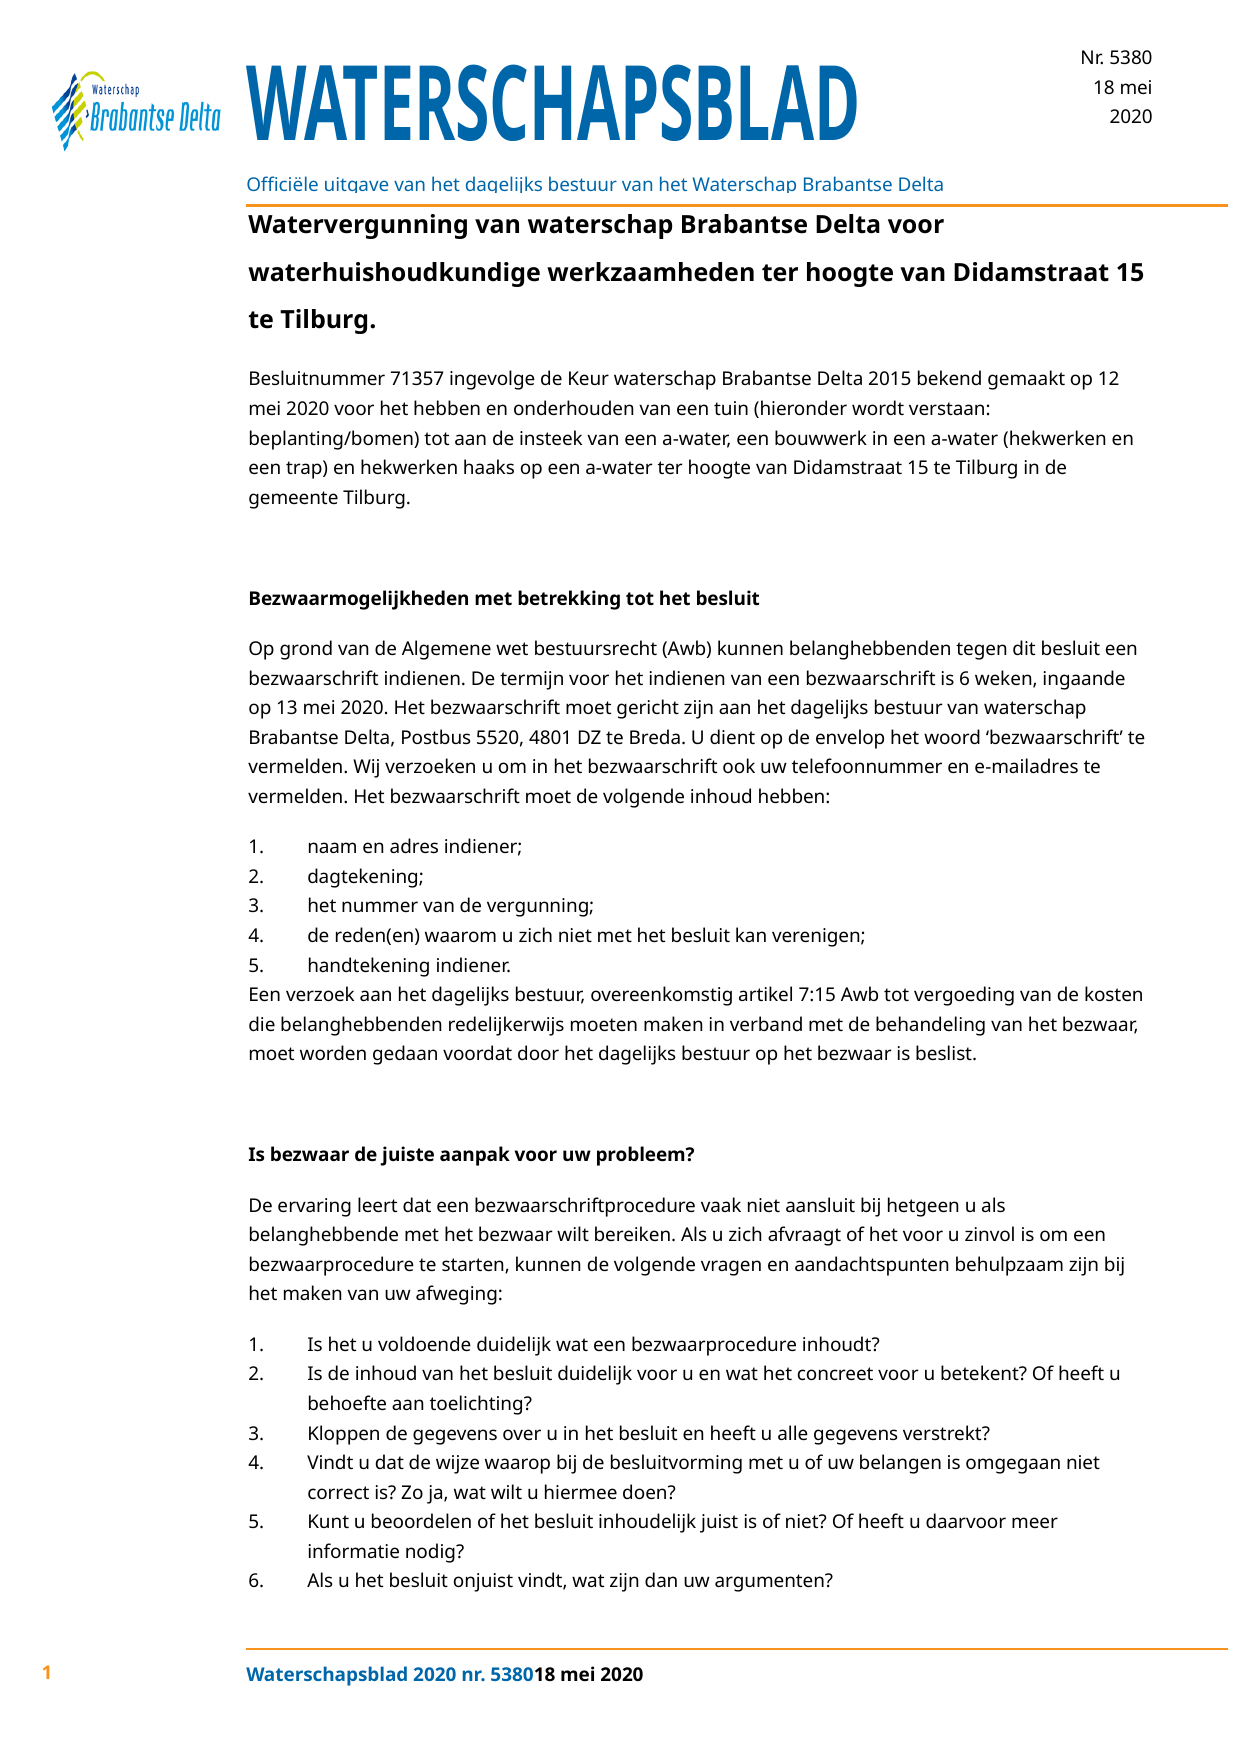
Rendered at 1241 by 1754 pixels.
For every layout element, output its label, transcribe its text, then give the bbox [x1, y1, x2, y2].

list handtekening indiener. [248, 952, 1152, 977]
list Is de inhoud van het besluit duidelijk voor u en wat het concreet voor u betekent? Of heeft u behoefte aan toelichting? [248, 1361, 1152, 1416]
list Kloppen de gegevens over u in het besluit en heeft u alle gegevens verstrekt? [248, 1420, 1152, 1445]
list het nummer van de vergunning; [248, 893, 1152, 918]
text De ervaring leert dat een bezwaarschriftprocedure vaak niet aansluit bij hetgeen u als belanghebbende met het bezwaar wilt bereiken. Als u zich afvraagt of het voor u zinvol is om een bezwaarprocedure te starten, kunnen de volgende vragen en aandachtspunten behulpzaam zijn bij het maken van uw afweging: [248, 1192, 1152, 1306]
list Vindt u dat de wijze waarop bij de besluitvorming met u of uw belangen is omgegaan niet correct is? Zo ja, wat wilt u hiermee doen? [248, 1449, 1152, 1504]
picture [41, 47, 231, 172]
list de reden(en) waarom u zich niet met het besluit kan verenigen; [248, 922, 1152, 948]
list Is het u voldoende duidelijk wat een bezwaarprocedure inhoudt? [248, 1331, 1152, 1357]
list Als u het besluit onjuist vindt, wat zijn dan uw argumenten? [248, 1568, 1152, 1593]
text Bezwaarmogelijkheden met betrekking tot het besluit [248, 585, 1152, 610]
text Een verzoek aan het dagelijks bestuur, overeenkomstig artikel 7:15 Awb tot vergoeding van de kosten die belanghebbenden redelijkerwijs moeten maken in verband met de behandeling van het bezwaar, moet worden gedaan voordat door het dagelijks bestuur op het bezwaar is beslist. [248, 981, 1152, 1066]
list dagtekening; [248, 863, 1152, 889]
list Kunt u beoordelen of het besluit inhoudelijk juist is of niet? Of heeft u daarvoor meer informatie nodig? [248, 1508, 1152, 1564]
list naam en adres indiener; [248, 833, 1152, 859]
text Watervergunning van waterschap Brabantse Delta voor waterhuishoudkundige werkzaamheden ter hoogte van Didamstraat 15 te Tilburg. [248, 207, 1152, 336]
text Is bezwaar de juiste aanpak voor uw probleem? [248, 1141, 1152, 1167]
text Besluitnummer 71357 ingevolge de Keur waterschap Brabantse Delta 2015 bekend gemaakt op 12 mei 2020 voor het hebben en onderhouden van een tuin (hieronder wordt verstaan: beplanting/bomen) tot aan de insteek van een a-water, een bouwwerk in een a-water (hekwerken en een trap) en hekwerken haaks op een a-water ter hoogte van Didamstraat 15 te Tilburg in de gemeente Tilburg. [248, 366, 1152, 509]
text Op grond van de Algemene wet bestuursrecht (Awb) kunnen belanghebbenden tegen dit besluit een bezwaarschrift indienen. De termijn voor het indienen van een bezwaarschrift is 6 weken, ingaande op 13 mei 2020. Het bezwaarschrift moet gericht zijn aan het dagelijks bestuur van waterschap Brabantse Delta, Postbus 5520, 4801 DZ te Breda. U dient op de envelop het woord ‘bezwaarschrift’ te vermelden. Wij verzoeken u om in het bezwaarschrift ook uw telefoonnummer en e‑mailadres te vermelden. Het bezwaarschrift moet de volgende inhoud hebben: [248, 635, 1152, 809]
